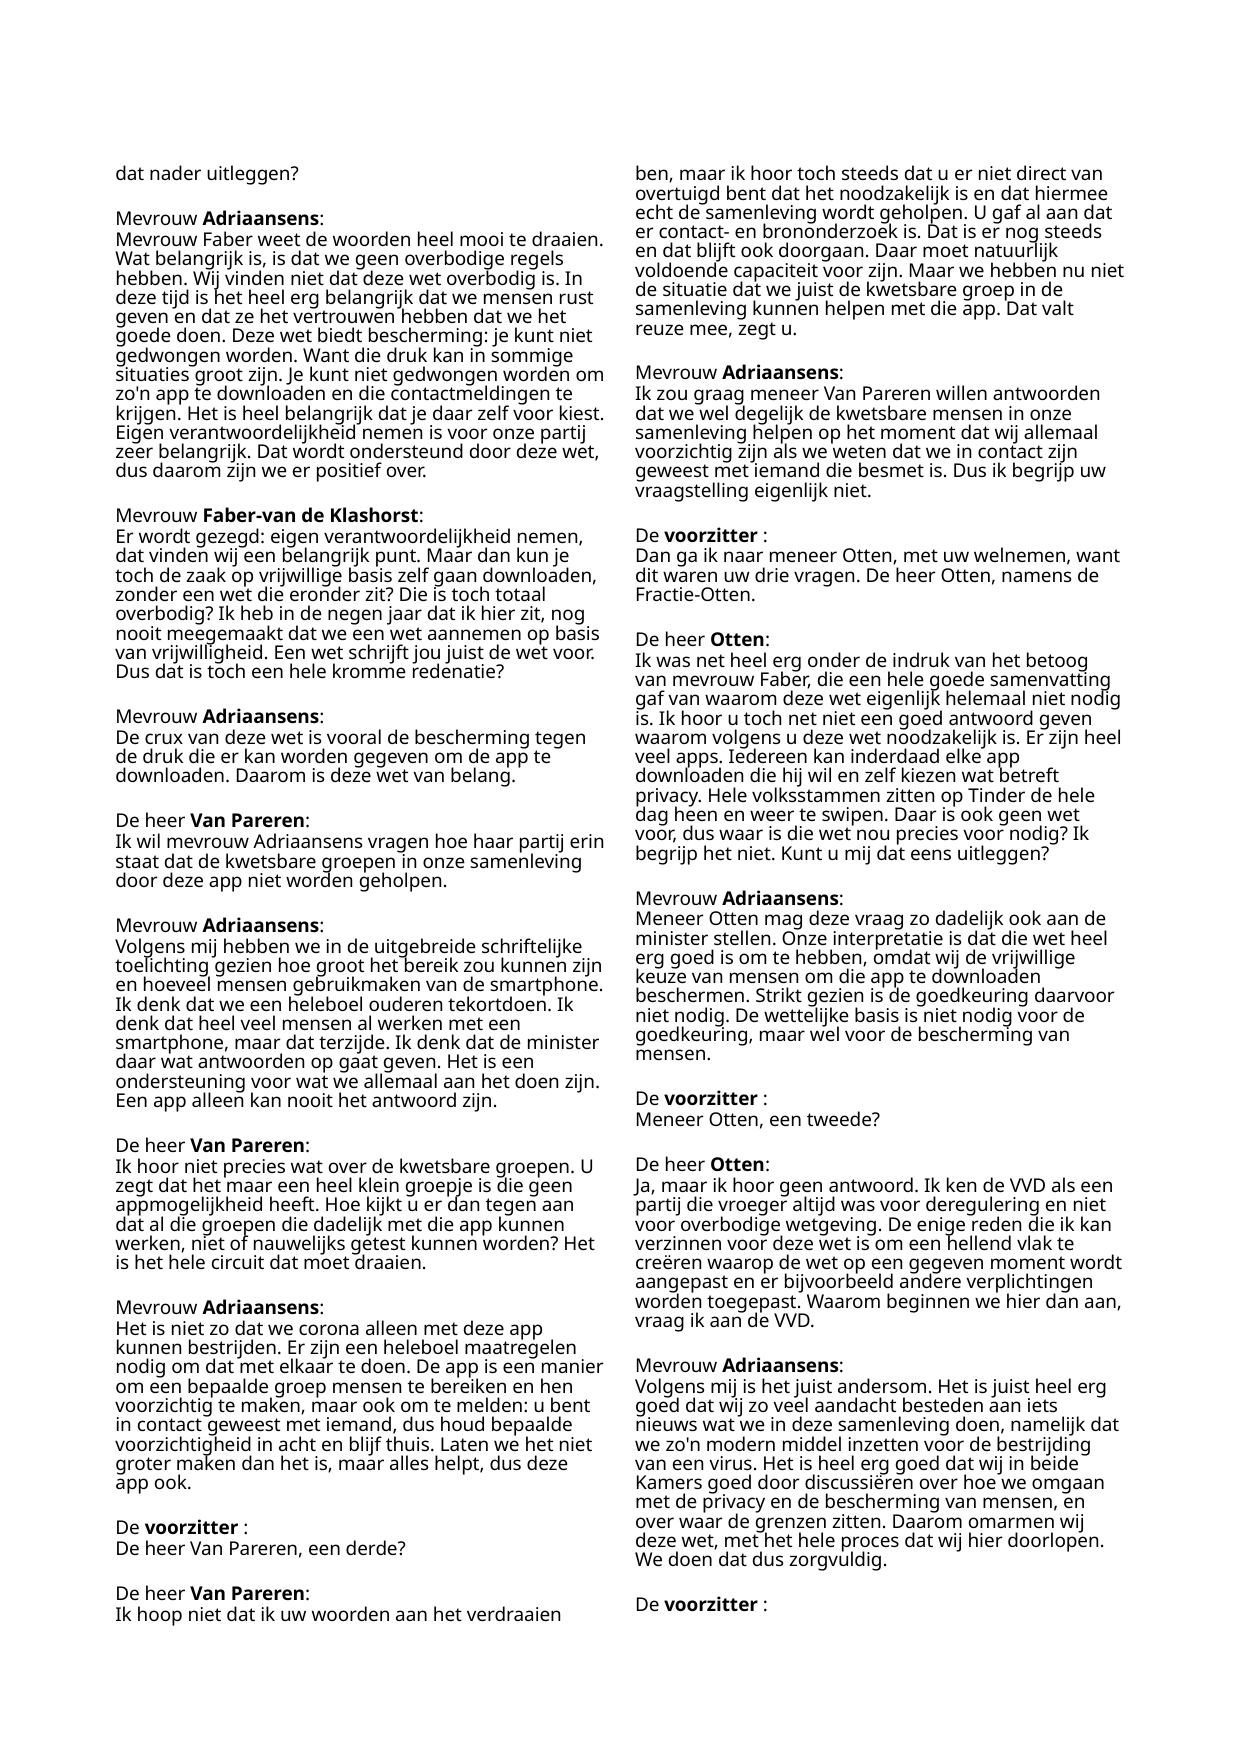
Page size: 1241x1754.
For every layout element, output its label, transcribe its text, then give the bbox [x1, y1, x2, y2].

text Mevrouw Adriaansens: [635, 1352, 1125, 1378]
text Meneer Otten, een tweede? [635, 1111, 1125, 1130]
text De voorzitter : [635, 1591, 1125, 1617]
text Mevrouw Adriaansens: [635, 359, 1125, 385]
text Ik wil mevrouw Adriaansens vragen hoe haar partij erin staat dat de kwetsbare groepen in onze samenleving door deze app niet worden geholpen. [115, 833, 605, 891]
text Mevrouw Adriaansens: [635, 885, 1125, 910]
text Dan ga ik naar meneer Otten, met uw welnemen, want dit waren uw drie vragen. De heer Otten, namens de Fractie-Otten. [635, 547, 1125, 605]
text ben, maar ik hoor toch steeds dat u er niet direct van overtuigd bent dat het noodzakelijk is en dat hiermee echt de samenleving wordt geholpen. U gaf al aan dat er contact- en brononderzoek is. Dat is er nog steeds en dat blijft ook doorgaan. Daar moet natuurlijk voldoende capaciteit voor zijn. Maar we hebben nu niet de situatie dat we juist de kwetsbare groep in de samenleving kunnen helpen met die app. Dat valt reuze mee, zegt u. [635, 165, 1125, 339]
text De heer Van Pareren: [115, 1580, 605, 1606]
text Volgens mij is het juist andersom. Het is juist heel erg goed dat wij zo veel aandacht besteden aan iets nieuws wat we in deze samenleving doen, namelijk dat we zo'n modern middel inzetten voor de bestrijding van een virus. Het is heel erg goed dat wij in beide Kamers goed door discussiëren over hoe we omgaan met de privacy en de bescherming van mensen, en over waar de grenzen zitten. Daarom omarmen wij deze wet, met het hele proces dat wij hier doorlopen. We doen dat dus zorgvuldig. [635, 1378, 1125, 1570]
text De heer Van Pareren, een derde? [115, 1540, 605, 1559]
text Mevrouw Faber-van de Klashorst: [115, 502, 605, 528]
text De voorzitter : [115, 1514, 605, 1540]
text De heer Otten: [635, 626, 1125, 652]
text De heer Otten: [635, 1151, 1125, 1177]
text De heer Van Pareren: [115, 1132, 605, 1158]
text Mevrouw Adriaansens: [115, 703, 605, 729]
text Mevrouw Adriaansens: [115, 1294, 605, 1320]
text Ik was net heel erg onder de indruk van het betoog van mevrouw Faber, die een hele goede samenvatting gaf van waarom deze wet eigenlijk helemaal niet nodig is. Ik hoor u toch net niet een goed antwoord geven waarom volgens u deze wet noodzakelijk is. Er zijn heel veel apps. Iedereen kan inderdaad elke app downloaden die hij wil en zelf kiezen wat betreft privacy. Hele volksstammen zitten op Tinder de hele dag heen en weer te swipen. Daar is ook geen wet voor, dus waar is die wet nou precies voor nodig? Ik begrijp het niet. Kunt u mij dat eens uitleggen? [635, 652, 1125, 864]
text De voorzitter : [635, 522, 1125, 547]
text Mevrouw Adriaansens: [115, 912, 605, 938]
text Mevrouw Adriaansens: [115, 205, 605, 231]
text De heer Van Pareren: [115, 808, 605, 833]
text De crux van deze wet is vooral de bescherming tegen de druk die er kan worden gegeven om de app te downloaden. Daarom is deze wet van belang. [115, 729, 605, 787]
text Er wordt gezegd: eigen verantwoordelijkheid nemen, dat vinden wij een belangrijk punt. Maar dan kun je toch de zaak op vrijwillige basis zelf gaan downloaden, zonder een wet die eronder zit? Die is toch totaal overbodig? Ik heb in de negen jaar dat ik hier zit, nog nooit meegemaakt dat we een wet aannemen op basis van vrijwilligheid. Een wet schrijft jou juist de wet voor. Dus dat is toch een hele kromme redenatie? [115, 528, 605, 682]
text Mevrouw Faber weet de woorden heel mooi te draaien. Wat belangrijk is, is dat we geen overbodige regels hebben. Wij vinden niet dat deze wet overbodig is. In deze tijd is het heel erg belangrijk dat we mensen rust geven en dat ze het vertrouwen hebben dat we het goede doen. Deze wet biedt bescherming: je kunt niet gedwongen worden. Want die druk kan in sommige situaties groot zijn. Je kunt niet gedwongen worden om zo'n app te downloaden en die contactmeldingen te krijgen. Het is heel belangrijk dat je daar zelf voor kiest. Eigen verantwoordelijkheid nemen is voor onze partij zeer belangrijk. Dat wordt ondersteund door deze wet, dus daarom zijn we er positief over. [115, 231, 605, 482]
text Het is niet zo dat we corona alleen met deze app kunnen bestrijden. Er zijn een heleboel maatregelen nodig om dat met elkaar te doen. De app is een manier om een bepaalde groep mensen te bereiken en hen voorzichtig te maken, maar ook om te melden: u bent in contact geweest met iemand, dus houd bepaalde voorzichtigheid in acht en blijf thuis. Laten we het niet groter maken dan het is, maar alles helpt, dus deze app ook. [115, 1320, 605, 1493]
text Volgens mij hebben we in de uitgebreide schriftelijke toelichting gezien hoe groot het bereik zou kunnen zijn en hoeveel mensen gebruikmaken van de smartphone. Ik denk dat we een heleboel ouderen tekortdoen. Ik denk dat heel veel mensen al werken met een smartphone, maar dat terzijde. Ik denk dat de minister daar wat antwoorden op gaat geven. Het is een ondersteuning voor wat we allemaal aan het doen zijn. Een app alleen kan nooit het antwoord zijn. [115, 938, 605, 1111]
text Meneer Otten mag deze vraag zo dadelijk ook aan de minister stellen. Onze interpretatie is dat die wet heel erg goed is om te hebben, omdat wij de vrijwillige keuze van mensen om die app te downloaden beschermen. Strikt gezien is de goedkeuring daarvoor niet nodig. De wettelijke basis is niet nodig voor de goedkeuring, maar wel voor de bescherming van mensen. [635, 910, 1125, 1064]
text Ja, maar ik hoor geen antwoord. Ik ken de VVD als een partij die vroeger altijd was voor deregulering en niet voor overbodige wetgeving. De enige reden die ik kan verzinnen voor deze wet is om een hellend vlak te creëren waarop de wet op een gegeven moment wordt aangepast en er bijvoorbeeld andere verplichtingen worden toegepast. Waarom beginnen we hier dan aan, vraag ik aan de VVD. [635, 1177, 1125, 1331]
text Ik zou graag meneer Van Pareren willen antwoorden dat we wel degelijk de kwetsbare mensen in onze samenleving helpen op het moment dat wij allemaal voorzichtig zijn als we weten dat we in contact zijn geweest met iemand die besmet is. Dus ik begrijp uw vraagstelling eigenlijk niet. [635, 385, 1125, 501]
text dat nader uitleggen? [115, 165, 605, 184]
text Ik hoop niet dat ik uw woorden aan het verdraaien [115, 1606, 605, 1625]
text Ik hoor niet precies wat over de kwetsbare groepen. U zegt dat het maar een heel klein groepje is die geen appmogelijkheid heeft. Hoe kijkt u er dan tegen aan dat al die groepen die dadelijk met die app kunnen werken, niet of nauwelijks getest kunnen worden? Het is het hele circuit dat moet draaien. [115, 1158, 605, 1273]
text De voorzitter : [635, 1085, 1125, 1111]
